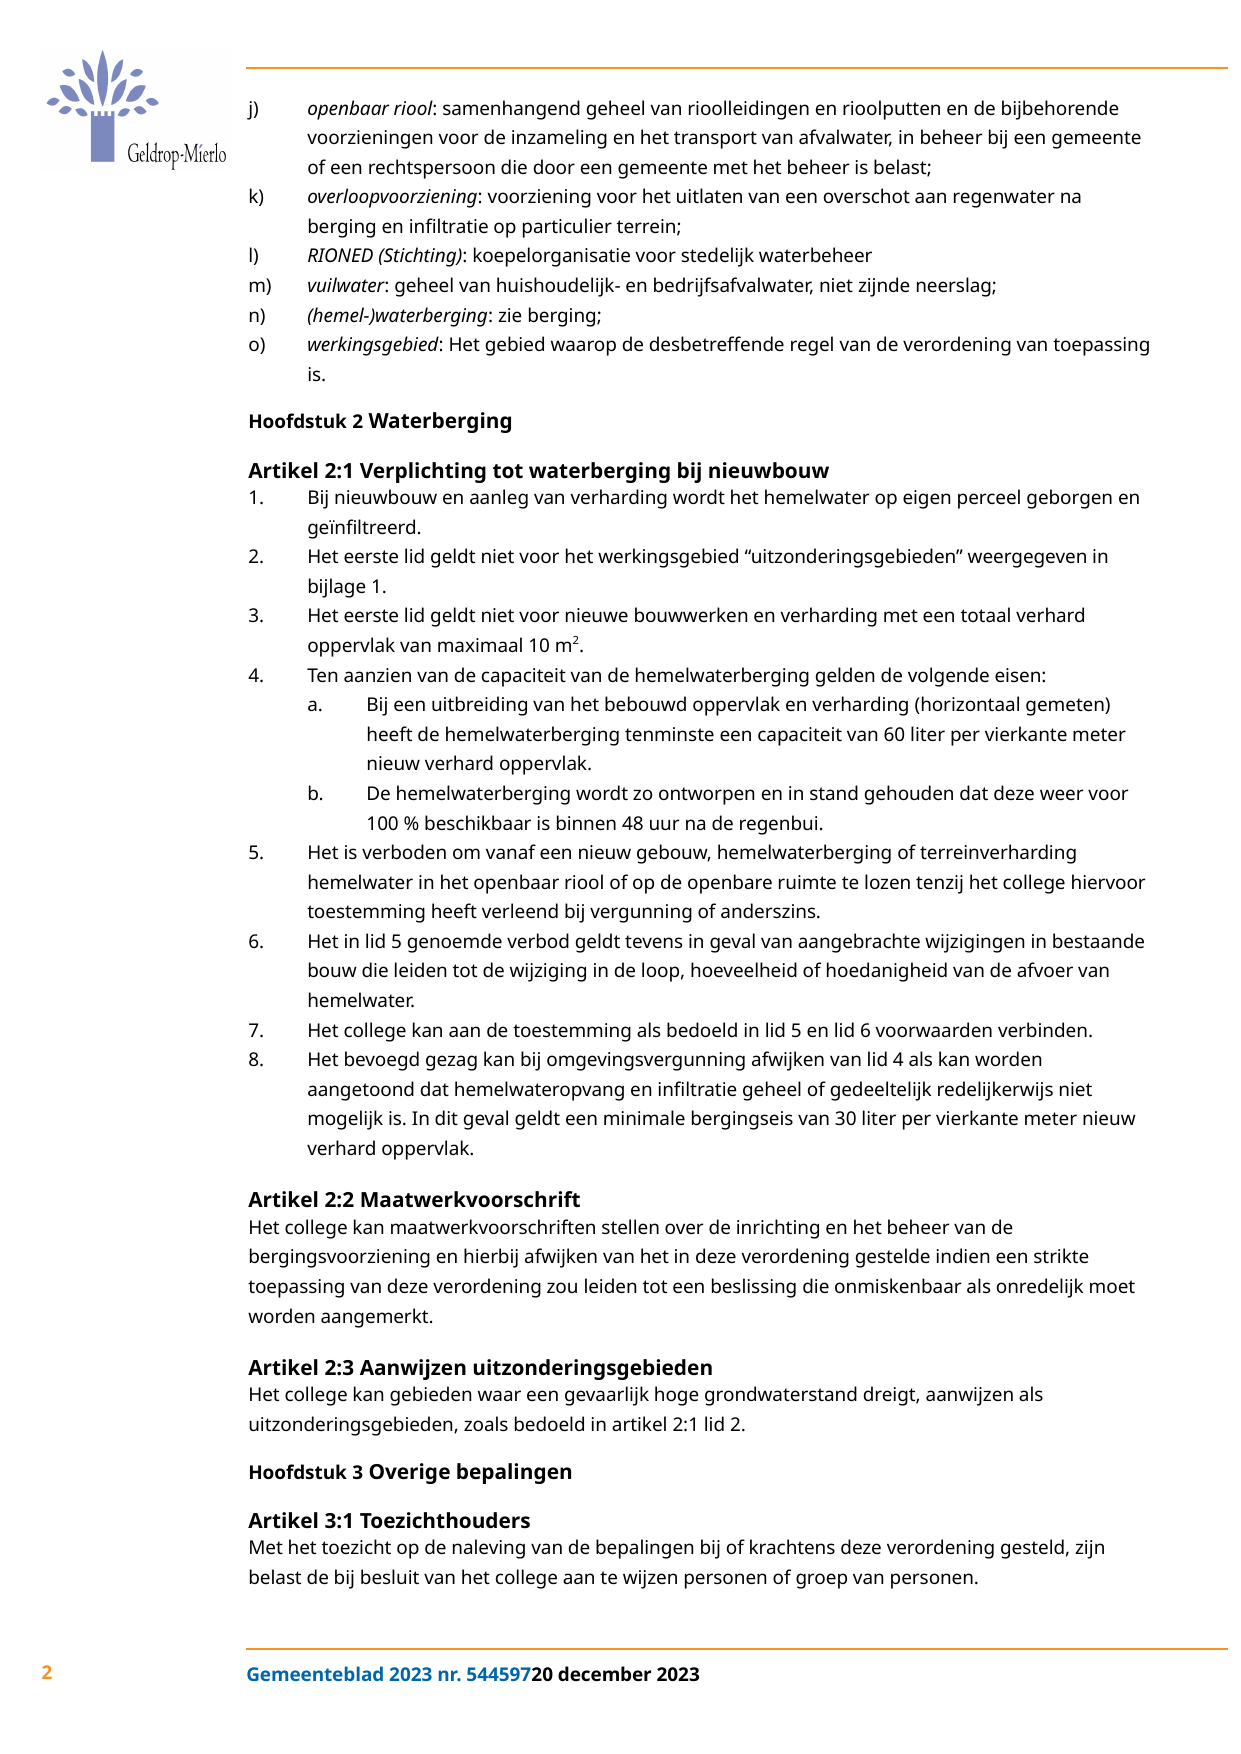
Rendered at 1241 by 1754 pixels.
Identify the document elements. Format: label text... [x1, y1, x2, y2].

list Het college kan aan de toestemming als bedoeld in lid 5 en lid 6 voorwaarden verbinden. [248, 1017, 1152, 1043]
list (hemel-)waterberging: zie berging; [248, 302, 1152, 328]
list RIONED (Stichting): koepelorganisatie voor stedelijk waterbeheer [248, 243, 1152, 268]
text Artikel 2:3 Aanwijzen uitzonderingsgebieden [248, 1353, 1152, 1382]
list Het eerste lid geldt niet voor het werkingsgebied “uitzonderingsgebieden” weergegeven in bijlage 1. [248, 543, 1152, 599]
list werkingsgebied: Het gebied waarop de desbetreffende regel van de verordening van toepassing is. [248, 331, 1152, 387]
text Met het toezicht op de naleving van de bepalingen bij of krachtens deze verordening gesteld, zijn belast de bij besluit van het college aan te wijzen personen of groep van personen. [248, 1534, 1152, 1590]
list Het in lid 5 genoemde verbod geldt tevens in geval van aangebrachte wijzigingen in bestaande bouw die leiden tot de wijziging in de loop, hoeveelheid of hoedanigheid van de afvoer van hemelwater. [248, 928, 1152, 1013]
text Het college kan maatwerkvoorschriften stellen over de inrichting en het beheer van de bergingsvoorziening en hierbij afwijken van het in deze verordening gestelde indien een strikte toepassing van deze verordening zou leiden tot een beslissing die onmiskenbaar als onredelijk moet worden aangemerkt. [248, 1214, 1152, 1328]
list Bij nieuwbouw en aanleg van verharding wordt het hemelwater op eigen perceel geborgen en geïnfiltreerd. [248, 484, 1152, 540]
text Artikel 3:1 Toezichthouders [248, 1506, 1152, 1534]
text Hoofdstuk 3 Overige bepalingen [248, 1457, 1152, 1485]
list Het is verboden om vanaf een nieuw gebouw, hemelwaterberging of terreinverharding hemelwater in het openbaar riool of op de openbare ruimte te lozen tenzij het college hiervoor toestemming heeft verleend bij vergunning of anderszins. [248, 839, 1152, 924]
list Het bevoegd gezag kan bij omgevingsvergunning afwijken van lid 4 als kan worden aangetoond dat hemelwateropvang en infiltratie geheel of gedeeltelijk redelijkerwijs niet mogelijk is. In dit geval geldt een minimale bergingseis van 30 liter per vierkante meter nieuw verhard oppervlak. [248, 1046, 1152, 1161]
picture [41, 47, 231, 172]
list Het eerste lid geldt niet voor nieuwe bouwwerken en verharding met een totaal verhard oppervlak van maximaal 10 m2. [248, 603, 1152, 658]
text Hoofdstuk 2 Waterberging [248, 407, 1152, 435]
text Het college kan gebieden waar een gevaarlijk hoge grondwaterstand dreigt, aanwijzen als uitzonderingsgebieden, zoals bedoeld in artikel 2:1 lid 2. [248, 1382, 1152, 1437]
list Bij een uitbreiding van het bebouwd oppervlak en verharding (horizontaal gemeten) heeft de hemelwaterberging tenminste een capaciteit van 60 liter per vierkante meter nieuw verhard oppervlak. [307, 691, 1152, 776]
list overloopvoorziening: voorziening voor het uitlaten van een overschot aan regenwater na berging en infiltratie op particulier terrein; [248, 183, 1152, 239]
list Ten aanzien van de capaciteit van de hemelwaterberging gelden de volgende eisen: [248, 662, 1152, 688]
list openbaar riool: samenhangend geheel van rioolleidingen en rioolputten en de bijbehorende voorzieningen voor de inzameling en het transport van afvalwater, in beheer bij een gemeente of een rechtspersoon die door een gemeente met het beheer is belast; [248, 95, 1152, 180]
list vuilwater: geheel van huishoudelijk- en bedrijfsafvalwater, niet zijnde neerslag; [248, 272, 1152, 298]
list De hemelwaterberging wordt zo ontworpen en in stand gehouden dat deze weer voor 100 % beschikbaar is binnen 48 uur na de regenbui. [307, 780, 1152, 836]
text Artikel 2:1 Verplichting tot waterberging bij nieuwbouw [248, 456, 1152, 484]
text Artikel 2:2 Maatwerkvoorschrift [248, 1186, 1152, 1214]
